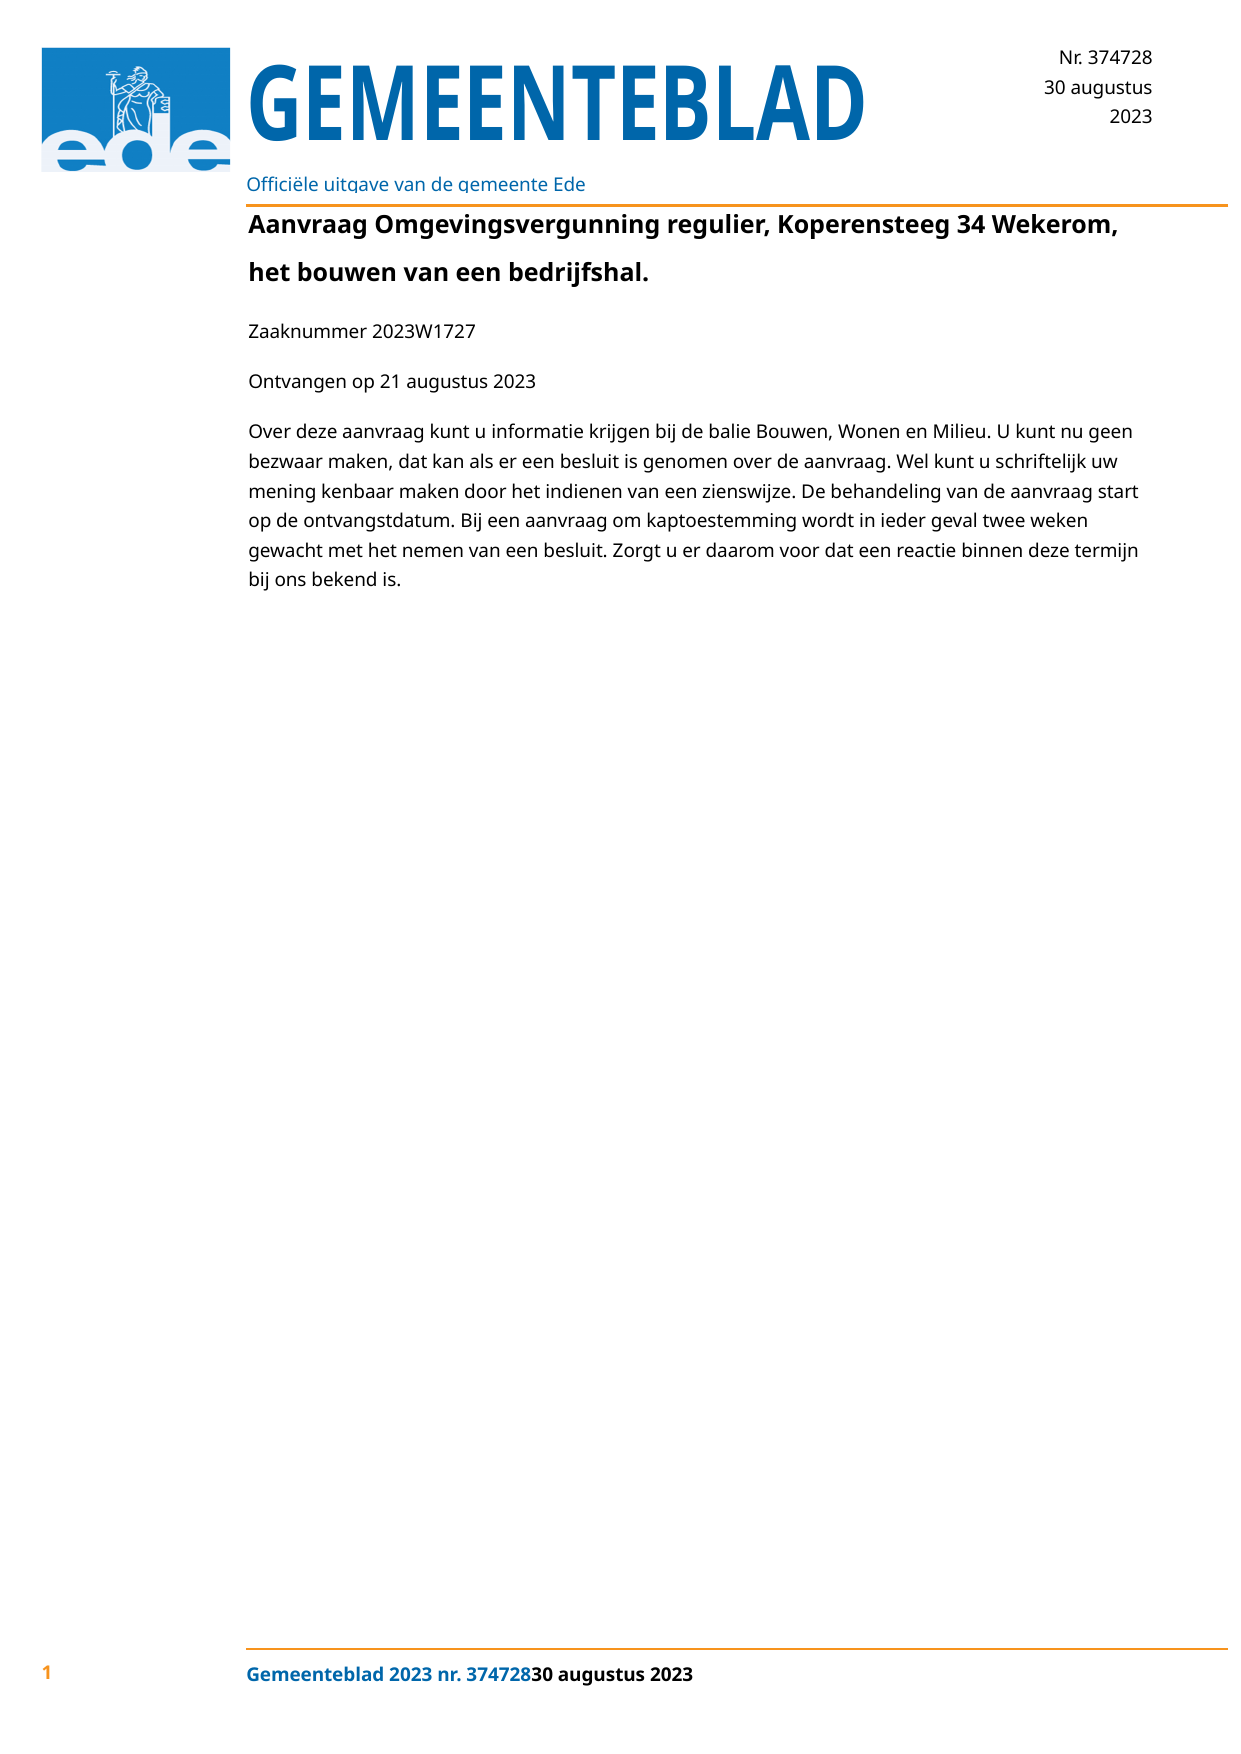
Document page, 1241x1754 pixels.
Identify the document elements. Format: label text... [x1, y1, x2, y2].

picture [41, 47, 231, 172]
text Ontvangen op 21 augustus 2023 [248, 368, 1152, 394]
text Over deze aanvraag kunt u informatie krijgen bij de balie Bouwen, Wonen en Milieu. U kunt nu geen bezwaar maken, dat kan als er een besluit is genomen over de aanvraag. Wel kunt u schriftelijk uw mening kenbaar maken door het indienen van een zienswijze. De behandeling van de aanvraag start op de ontvangstdatum. Bij een aanvraag om kaptoestemming wordt in ieder geval twee weken gewacht met het nemen van een besluit. Zorgt u er daarom voor dat een reactie binnen deze termijn bij ons bekend is. [248, 419, 1152, 592]
text Aanvraag Omgevingsvergunning regulier, Koperensteeg 34 Wekerom, het bouwen van een bedrijfshal. [248, 207, 1152, 288]
text Zaaknummer 2023W1727 [248, 318, 1152, 344]
